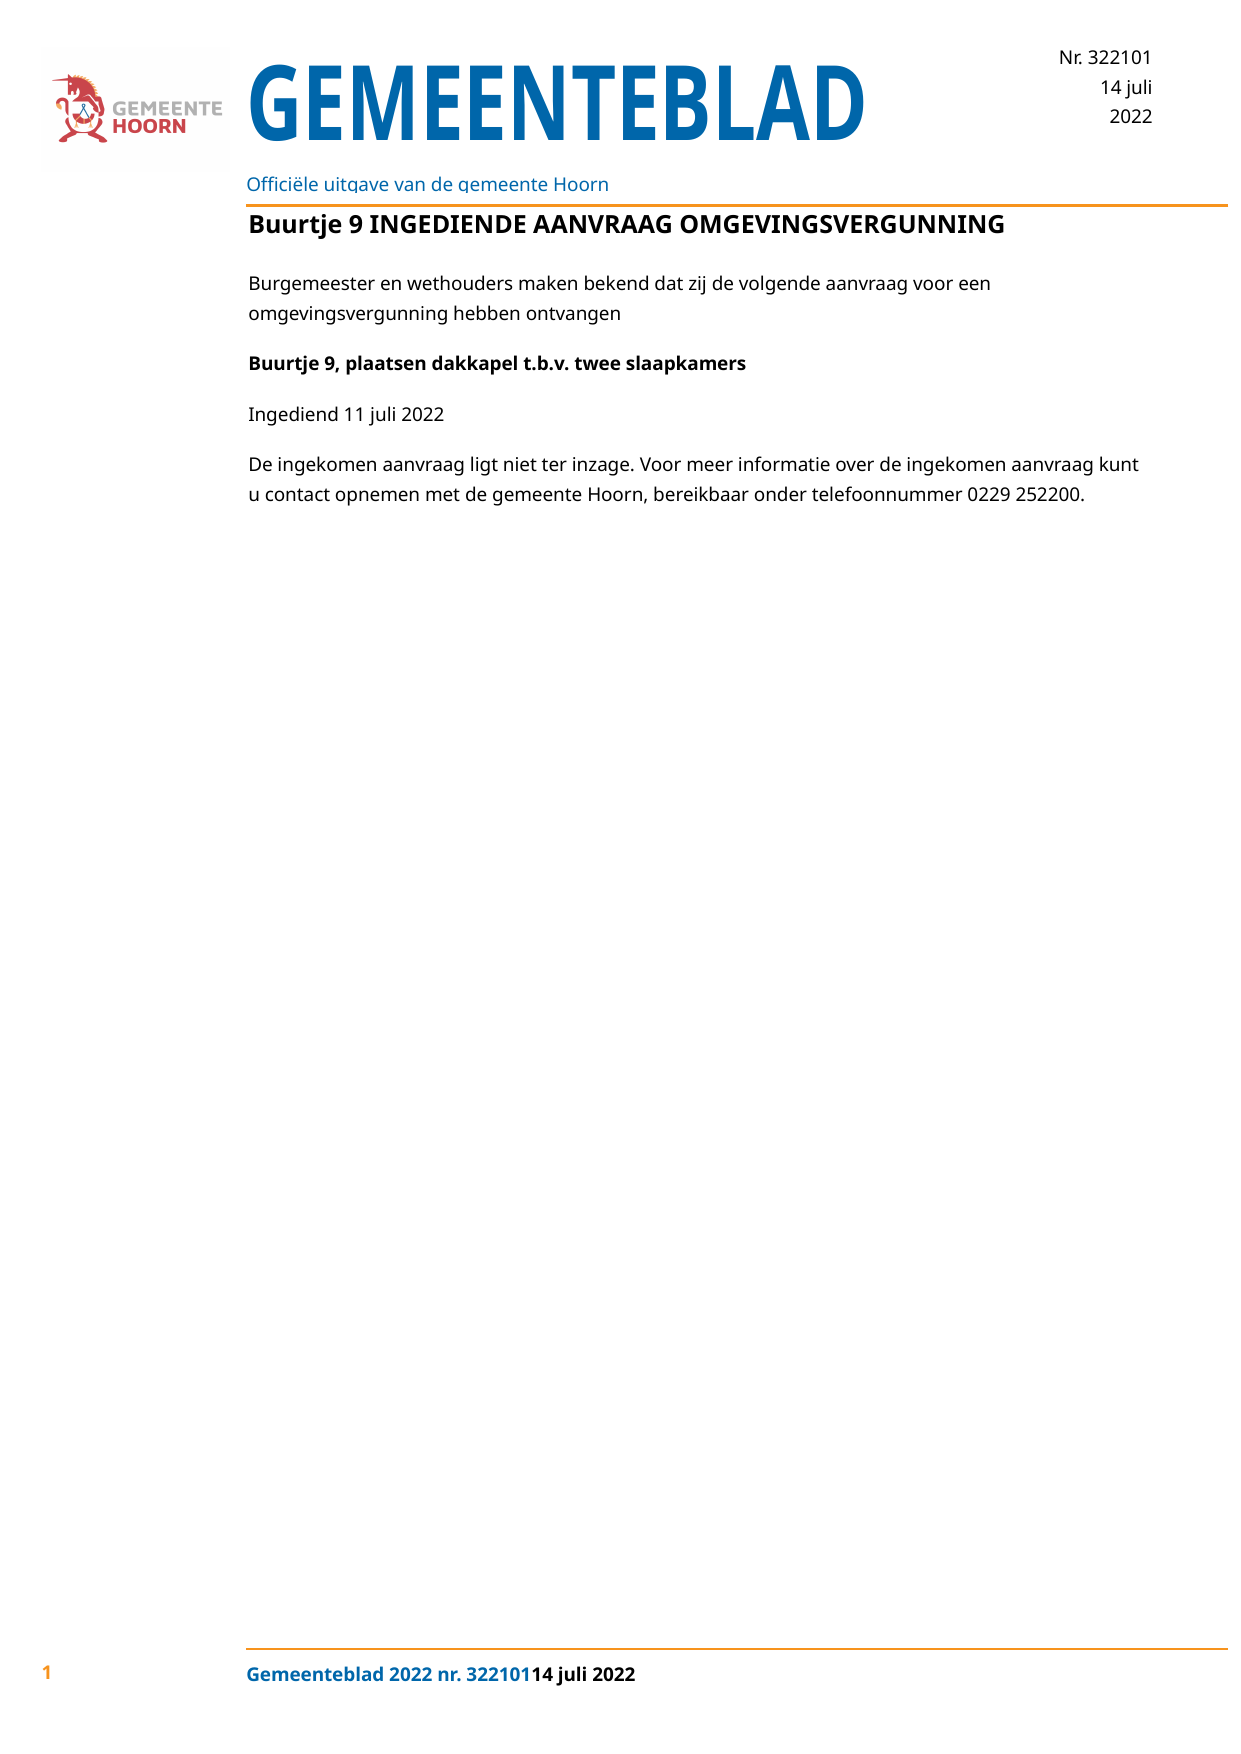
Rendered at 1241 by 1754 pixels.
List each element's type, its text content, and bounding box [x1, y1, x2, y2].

text Ingediend 11 juli 2022 [248, 401, 1152, 426]
text Buurtje 9, plaatsen dakkapel t.b.v. twee slaapkamers [248, 350, 1152, 376]
text De ingekomen aanvraag ligt niet ter inzage. Voor meer informatie over de ingekomen aanvraag kunt u contact opnemen met de gemeente Hoorn, bereikbaar onder telefoonnummer 0229 252200. [248, 451, 1152, 506]
picture [41, 47, 231, 172]
text Buurtje 9 INGEDIENDE AANVRAAG OMGEVINGSVERGUNNING [248, 207, 1152, 241]
text Burgemeester en wethouders maken bekend dat zij de volgende aanvraag voor een omgevingsvergunning hebben ontvangen [248, 270, 1152, 326]
